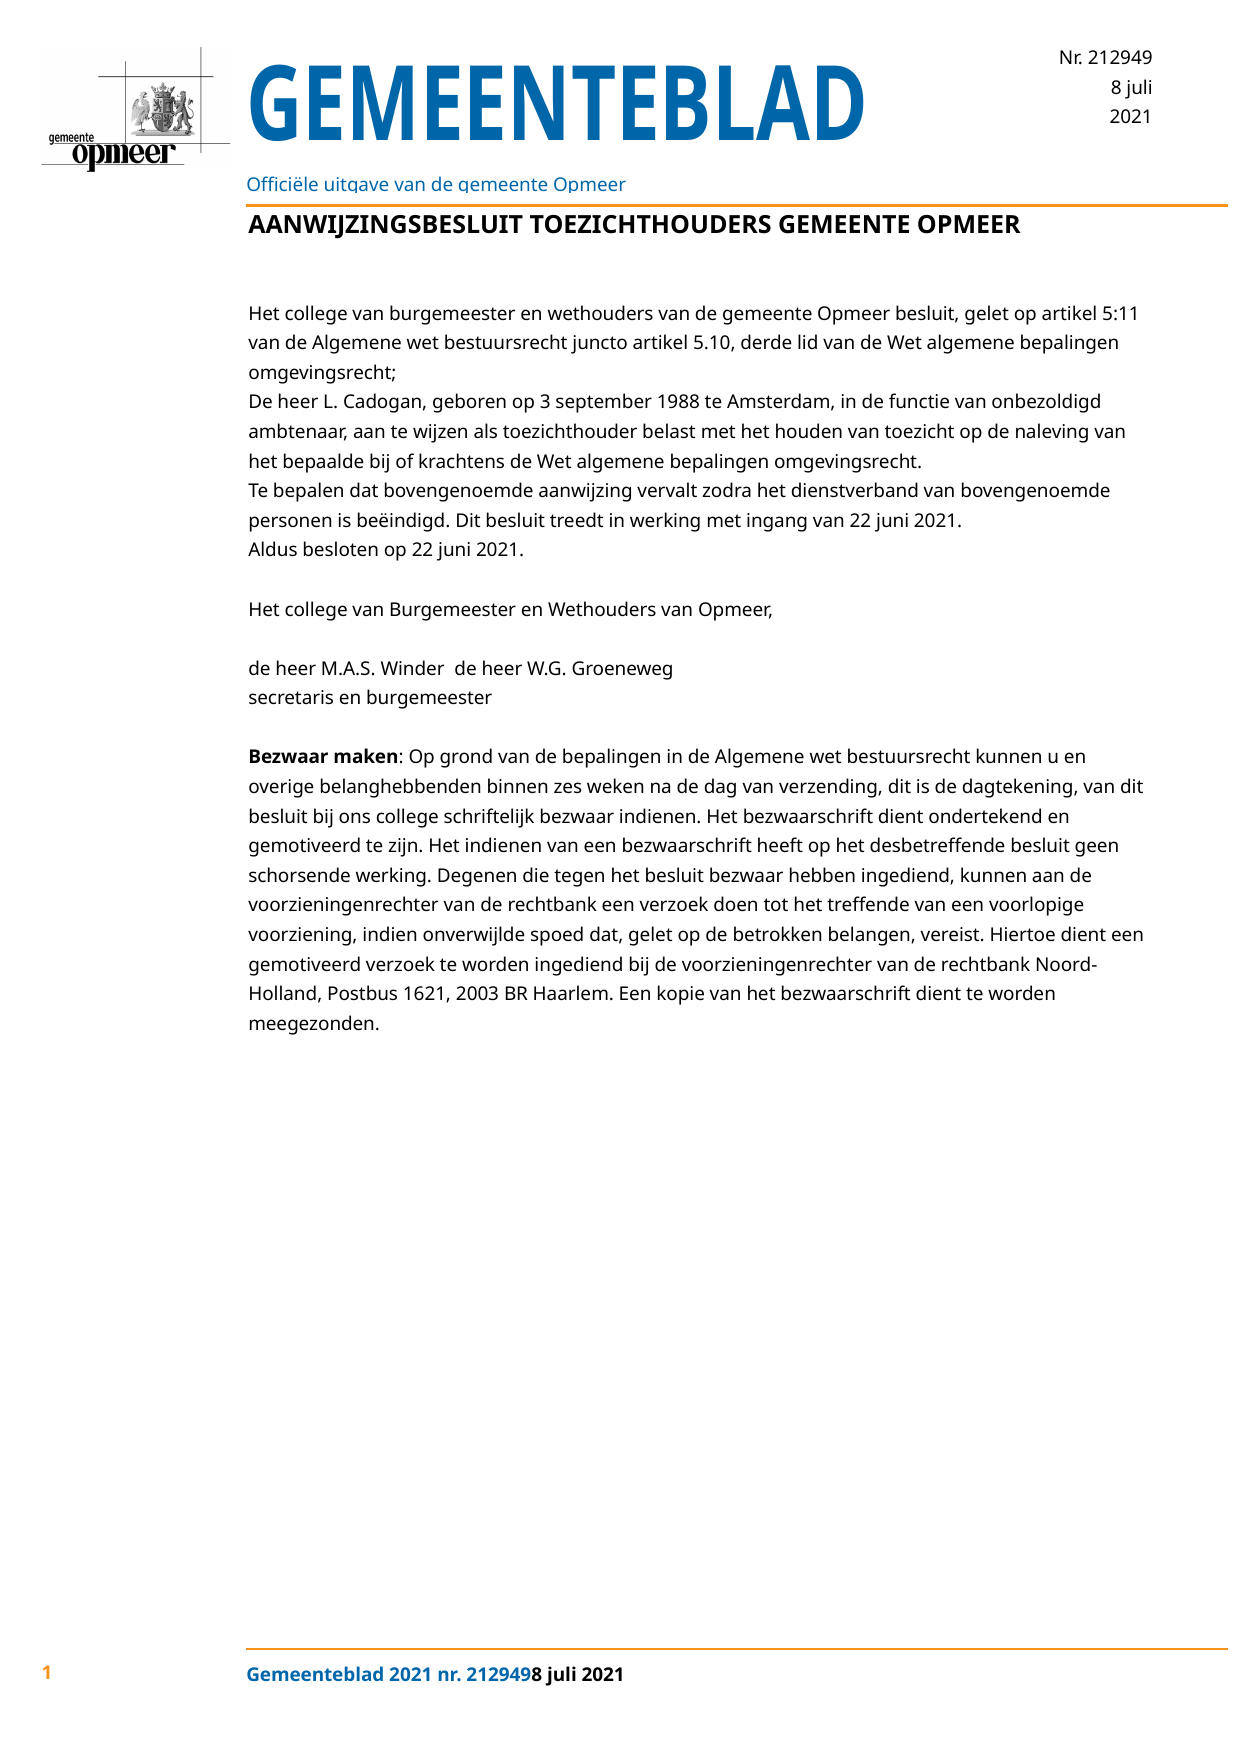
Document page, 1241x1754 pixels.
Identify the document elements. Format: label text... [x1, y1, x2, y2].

text AANWIJZINGSBESLUIT TOEZICHTHOUDERS GEMEENTE OPMEER [248, 207, 1152, 241]
text secretaris en burgemeester [248, 684, 1152, 710]
text Het college van Burgemeester en Wethouders van Opmeer, [248, 596, 1152, 621]
text de heer M.A.S. Winder de heer W.G. Groeneweg [248, 655, 1152, 681]
text De heer L. Cadogan, geboren op 3 september 1988 te Amsterdam, in de functie van onbezoldigd ambtenaar, aan te wijzen als toezichthouder belast met het houden van toezicht op de naleving van het bepaalde bij of krachtens de Wet algemene bepalingen omgevingsrecht. [248, 389, 1152, 473]
picture [41, 47, 231, 172]
text Het college van burgemeester en wethouders van de gemeente Opmeer besluit, gelet op artikel 5:11 van de Algemene wet bestuursrecht juncto artikel 5.10, derde lid van de Wet algemene bepalingen omgevingsrecht; [248, 300, 1152, 385]
text Bezwaar maken: Op grond van de bepalingen in de Algemene wet bestuursrecht kunnen u en overige belanghebbenden binnen zes weken na de dag van verzending, dit is de dagtekening, van dit besluit bij ons college schriftelijk bezwaar indienen. Het bezwaarschrift dient ondertekend en gemotiveerd te zijn. Het indienen van een bezwaarschrift heeft op het desbetreffende besluit geen schorsende werking. Degenen die tegen het besluit bezwaar hebben ingediend, kunnen aan de voorzieningenrechter van de rechtbank een verzoek doen tot het treffende van een voorlopige voorziening, indien onverwijlde spoed dat, gelet op de betrokken belangen, vereist. Hiertoe dient een gemotiveerd verzoek te worden ingediend bij de voorzieningenrechter van de rechtbank Noord-Holland, Postbus 1621, 2003 BR Haarlem. Een kopie van het bezwaarschrift dient te worden meegezonden. [248, 744, 1152, 1036]
text Te bepalen dat bovengenoemde aanwijzing vervalt zodra het dienstverband van bovengenoemde personen is beëindigd. Dit besluit treedt in werking met ingang van 22 juni 2021. [248, 477, 1152, 533]
text Aldus besloten op 22 juni 2021. [248, 537, 1152, 562]
